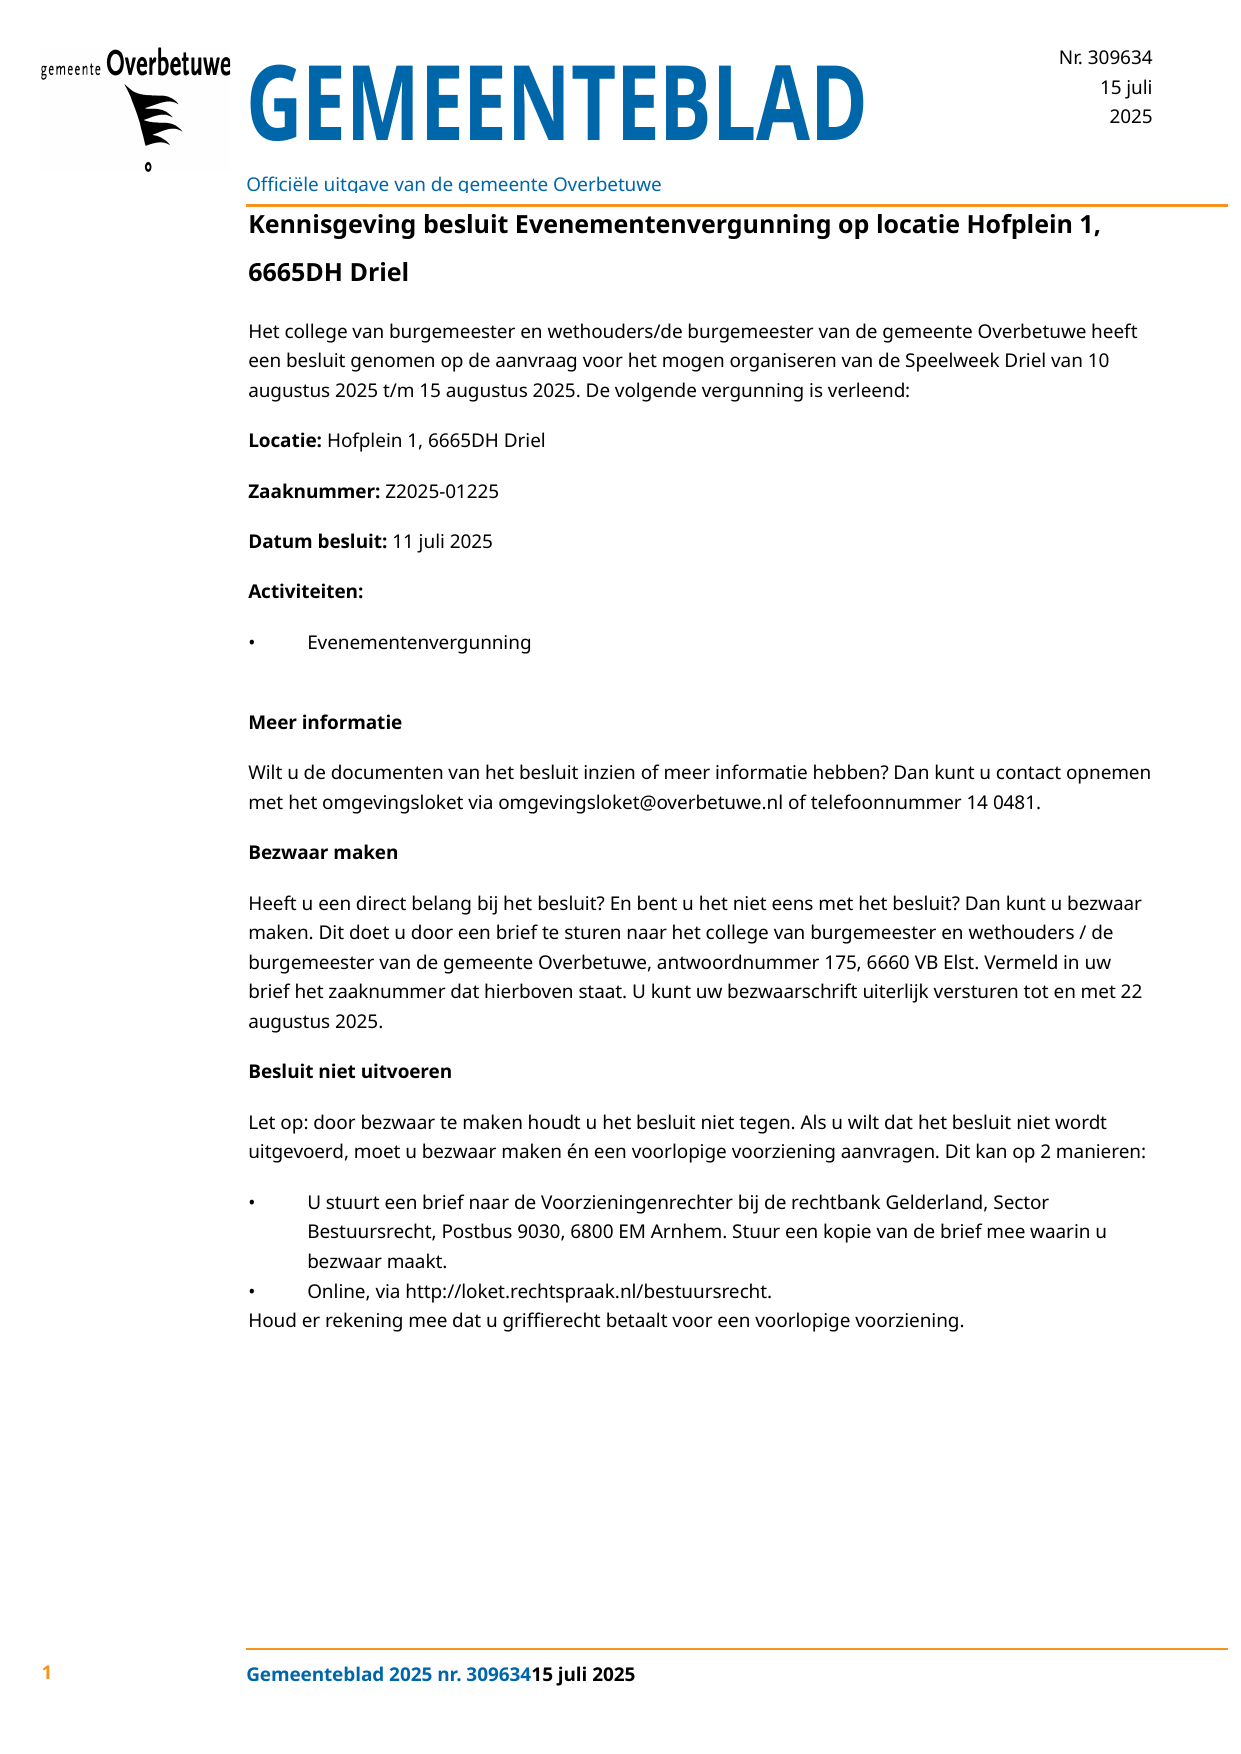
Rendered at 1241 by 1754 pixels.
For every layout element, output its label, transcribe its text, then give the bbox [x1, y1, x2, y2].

text Bezwaar maken [248, 839, 1152, 865]
picture [41, 47, 231, 172]
text Let op: door bezwaar te maken houdt u het besluit niet tegen. Als u wilt dat het besluit niet wordt uitgevoerd, moet u bezwaar maken én een voorlopige voorziening aanvragen. Dit kan op 2 manieren: [248, 1109, 1152, 1164]
text Kennisgeving besluit Evenementenvergunning op locatie Hofplein 1, 6665DH Driel [248, 207, 1152, 288]
text Heeft u een direct belang bij het besluit? En bent u het niet eens met het besluit? Dan kunt u bezwaar maken. Dit doet u door een brief te sturen naar het college van burgemeester en wethouders / de burgemeester van de gemeente Overbetuwe, antwoordnummer 175, 6660 VB Elst. Vermeld in uw brief het zaaknummer dat hierboven staat. U kunt uw bezwaarschrift uiterlijk versturen tot en met 22 augustus 2025. [248, 890, 1152, 1034]
text Houd er rekening mee dat u griffierecht betaalt voor een voorlopige voorziening. [248, 1307, 1152, 1333]
list Evenementenvergunning [248, 629, 1152, 655]
text Meer informatie [248, 709, 1152, 735]
list U stuurt een brief naar de Voorzieningenrechter bij de rechtbank Gelderland, Sector Bestuursrecht, Postbus 9030, 6800 EM Arnhem. Stuur een kopie van de brief mee waarin u bezwaar maakt. [248, 1189, 1152, 1274]
text Het college van burgemeester en wethouders/de burgemeester van de gemeente Overbetuwe heeft een besluit genomen op de aanvraag voor het mogen organiseren van de Speelweek Driel van 10 augustus 2025 t/m 15 augustus 2025. De volgende vergunning is verleend: [248, 318, 1152, 403]
text Datum besluit: 11 juli 2025 [248, 528, 1152, 554]
list Online, via http://loket.rechtspraak.nl/bestuursrecht. [248, 1278, 1152, 1304]
text Locatie: Hofplein 1, 6665DH Driel [248, 427, 1152, 453]
text Besluit niet uitvoeren [248, 1059, 1152, 1084]
text Activiteiten: [248, 579, 1152, 604]
text Wilt u de documenten van het besluit inzien of meer informatie hebben? Dan kunt u contact opnemen met het omgevingsloket via omgevingsloket@overbetuwe.nl of telefoonnummer 14 0481. [248, 759, 1152, 815]
text Zaaknummer: Z2025-01225 [248, 478, 1152, 504]
